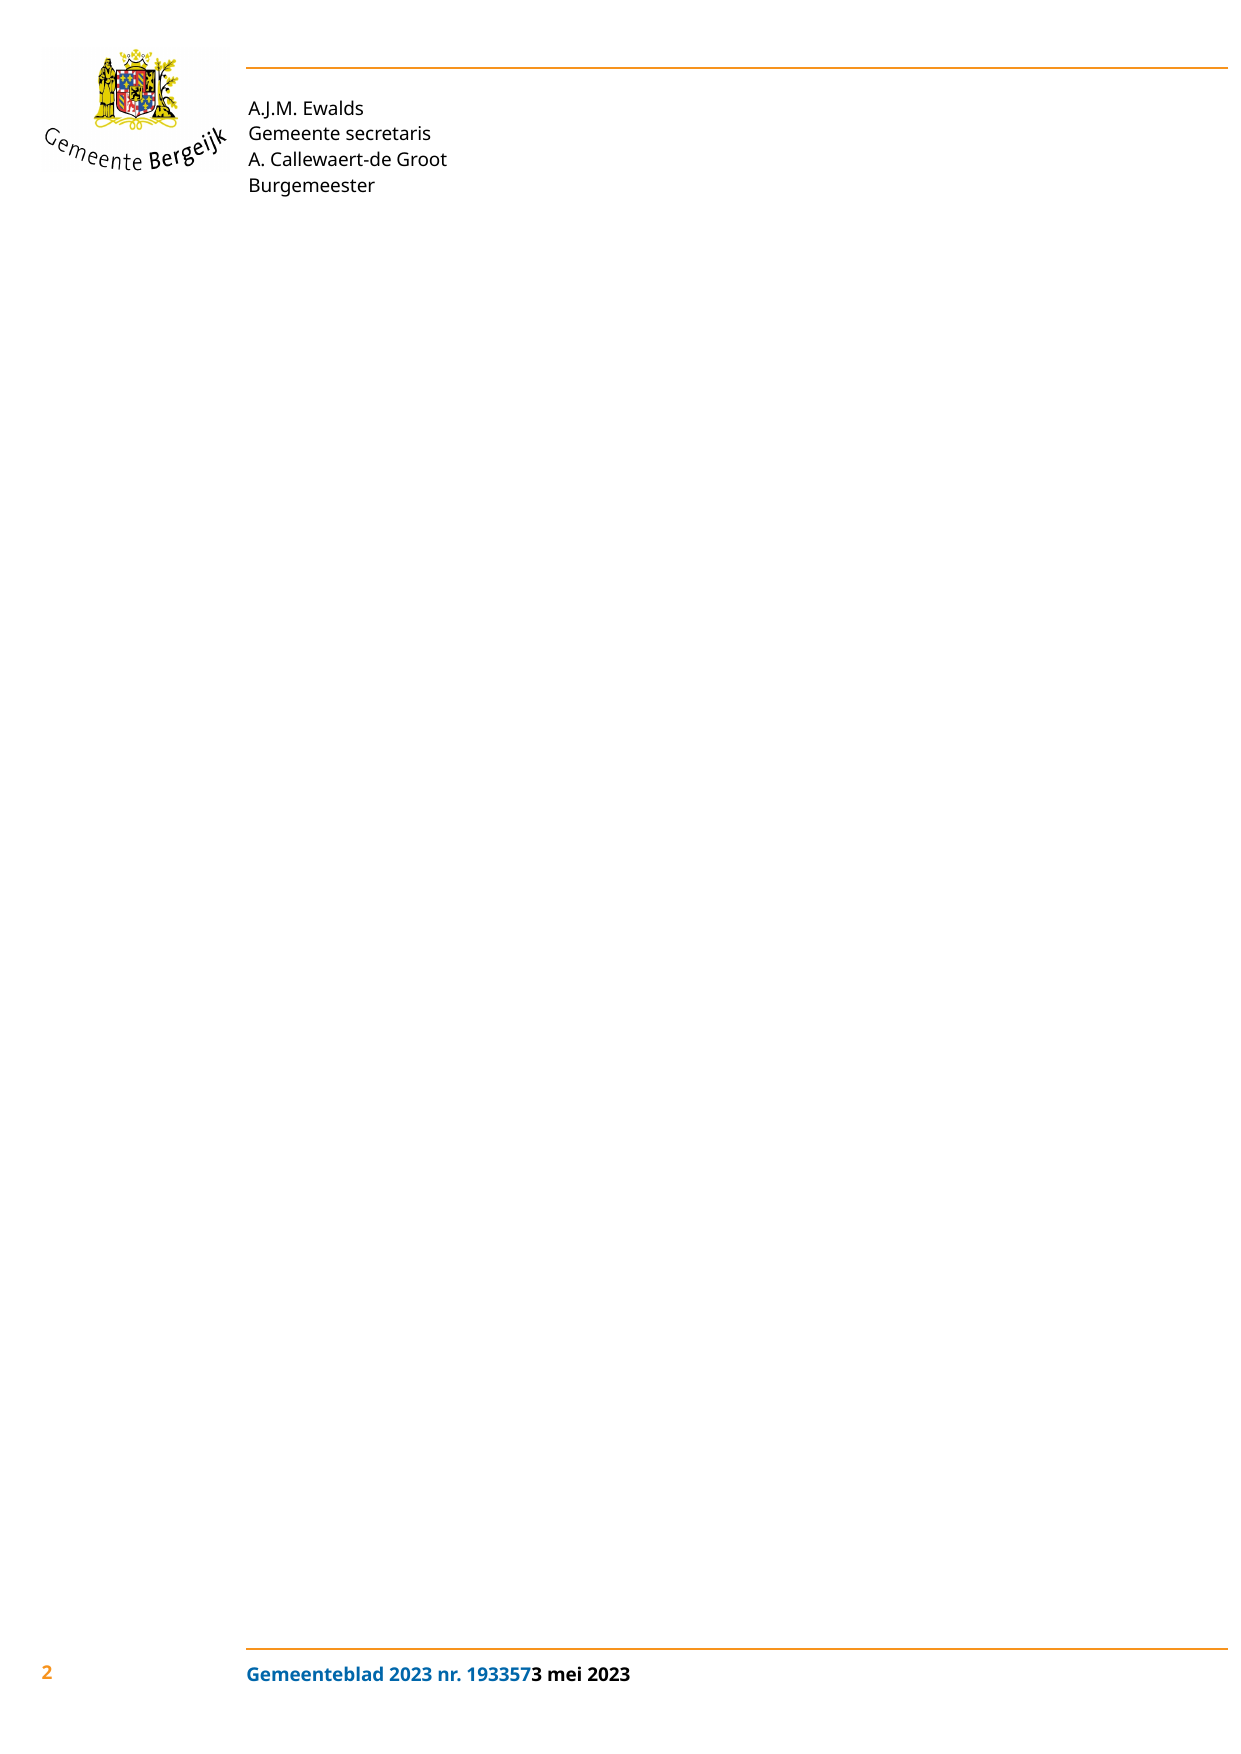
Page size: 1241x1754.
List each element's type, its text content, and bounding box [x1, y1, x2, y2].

text Burgemeester [248, 172, 1152, 198]
text A. Callewaert-de Groot [248, 146, 1152, 172]
text Gemeente secretaris [248, 121, 1152, 146]
text A.J.M. Ewalds [248, 95, 1152, 121]
picture [41, 47, 231, 172]
